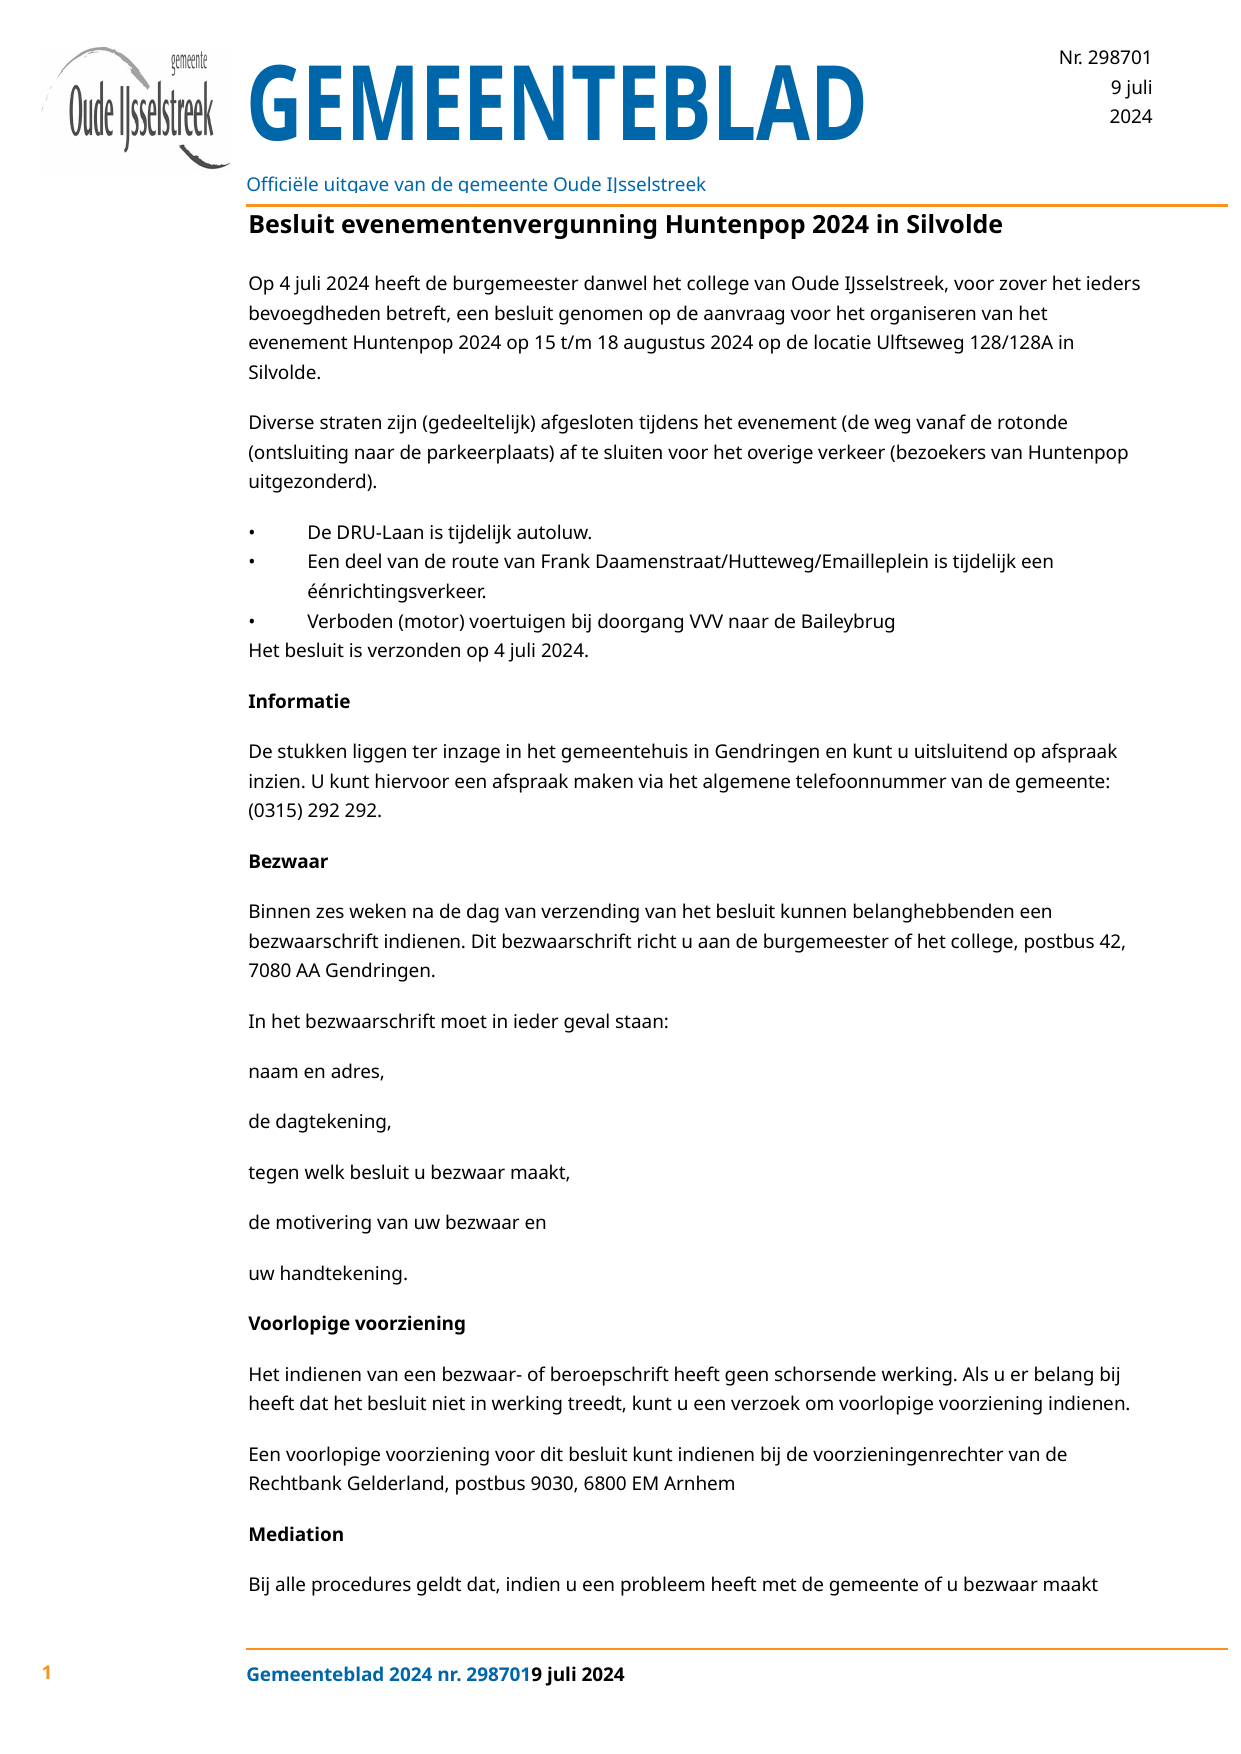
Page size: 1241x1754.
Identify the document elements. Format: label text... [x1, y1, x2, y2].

text Voorlopige voorziening [248, 1310, 1152, 1336]
list De DRU-Laan is tijdelijk autoluw. [248, 519, 1152, 545]
text In het bezwaarschrift moet in ieder geval staan: [248, 1008, 1152, 1033]
text Het indienen van een bezwaar- of beroepschrift heeft geen schorsende werking. Als u er belang bij heeft dat het besluit niet in werking treedt, kunt u een verzoek om voorlopige voorziening indienen. [248, 1361, 1152, 1416]
picture [41, 47, 231, 172]
text tegen welk besluit u bezwaar maakt, [248, 1159, 1152, 1185]
text Diverse straten zijn (gedeeltelijk) afgesloten tijdens het evenement (de weg vanaf de rotonde (ontsluiting naar de parkeerplaats) af te sluiten voor het overige verkeer (bezoekers van Huntenpop uitgezonderd). [248, 409, 1152, 494]
list Verboden (motor) voertuigen bij doorgang VVV naar de Baileybrug [248, 608, 1152, 633]
text naam en adres, [248, 1058, 1152, 1084]
text Informatie [248, 688, 1152, 713]
text Bij alle procedures geldt dat, indien u een probleem heeft met de gemeente of u bezwaar maakt [248, 1571, 1152, 1597]
text De stukken liggen ter inzage in het gemeentehuis in Gendringen en kunt u uitsluitend op afspraak inzien. U kunt hiervoor een afspraak maken via het algemene telefoonnummer van de gemeente: (0315) 292 292. [248, 738, 1152, 823]
text de dagtekening, [248, 1109, 1152, 1134]
list Een deel van de route van Frank Daamenstraat/Hutteweg/Emailleplein is tijdelijk een éénrichtingsverkeer. [248, 549, 1152, 604]
text uw handtekening. [248, 1260, 1152, 1286]
text Het besluit is verzonden op 4 juli 2024. [248, 637, 1152, 663]
text Op 4 juli 2024 heeft de burgemeester danwel het college van Oude IJsselstreek, voor zover het ieders bevoegdheden betreft, een besluit genomen op de aanvraag voor het organiseren van het evenement Huntenpop 2024 op 15 t/m 18 augustus 2024 op de locatie Ulftseweg 128/128A in Silvolde. [248, 270, 1152, 385]
text Besluit evenementenvergunning Huntenpop 2024 in Silvolde [248, 207, 1152, 241]
text Mediation [248, 1521, 1152, 1546]
text Een voorlopige voorziening voor dit besluit kunt indienen bij de voorzieningenrechter van de Rechtbank Gelderland, postbus 9030, 6800 EM Arnhem [248, 1441, 1152, 1496]
text de motivering van uw bezwaar en [248, 1209, 1152, 1235]
text Binnen zes weken na de dag van verzending van het besluit kunnen belanghebbenden een bezwaarschrift indienen. Dit bezwaarschrift richt u aan de burgemeester of het college, postbus 42, 7080 AA Gendringen. [248, 898, 1152, 983]
text Bezwaar [248, 848, 1152, 873]
